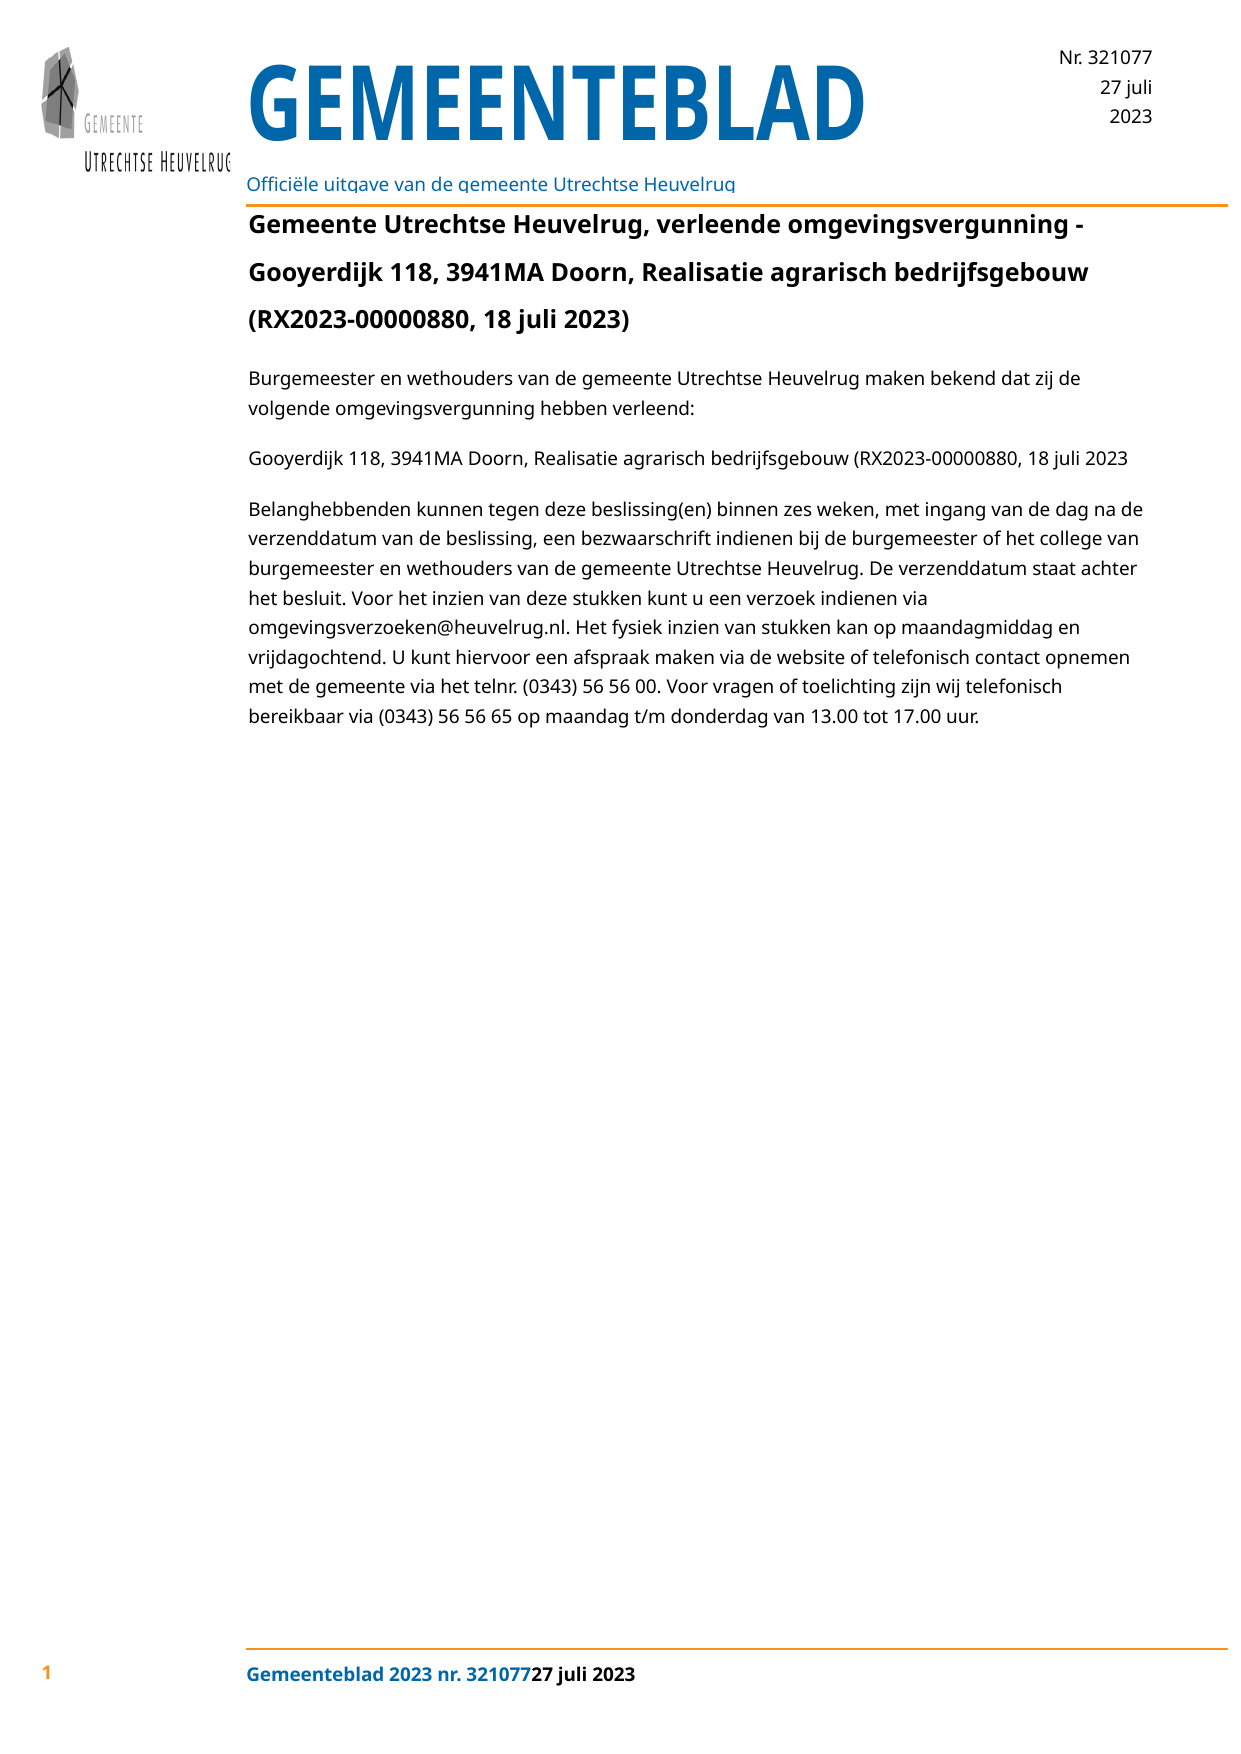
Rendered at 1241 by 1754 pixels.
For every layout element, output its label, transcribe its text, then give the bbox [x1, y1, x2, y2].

text Belanghebbenden kunnen tegen deze beslissing(en) binnen zes weken, met ingang van de dag na de verzenddatum van de beslissing, een bezwaarschrift indienen bij de burgemeester of het college van burgemeester en wethouders van de gemeente Utrechtse Heuvelrug. De verzenddatum staat achter het besluit. Voor het inzien van deze stukken kunt u een verzoek indienen via omgevingsverzoeken@heuvelrug.nl. Het fysiek inzien van stukken kan op maandagmiddag en vrijdagochtend. U kunt hiervoor een afspraak maken via de website of telefonisch contact opnemen met de gemeente via het telnr. (0343) 56 56 00. Voor vragen of toelichting zijn wij telefonisch bereikbaar via (0343) 56 56 65 op maandag t/m donderdag van 13.00 tot 17.00 uur. [248, 496, 1152, 729]
text Gooyerdijk 118, 3941MA Doorn, Realisatie agrarisch bedrijfsgebouw (RX2023-00000880, 18 juli 2023 [248, 446, 1152, 471]
text Burgemeester en wethouders van de gemeente Utrechtse Heuvelrug maken bekend dat zij de volgende omgevingsvergunning hebben verleend: [248, 366, 1152, 421]
picture [41, 47, 231, 172]
text Gemeente Utrechtse Heuvelrug, verleende omgevingsvergunning - Gooyerdijk 118, 3941MA Doorn, Realisatie agrarisch bedrijfsgebouw (RX2023-00000880, 18 juli 2023) [248, 207, 1152, 336]
